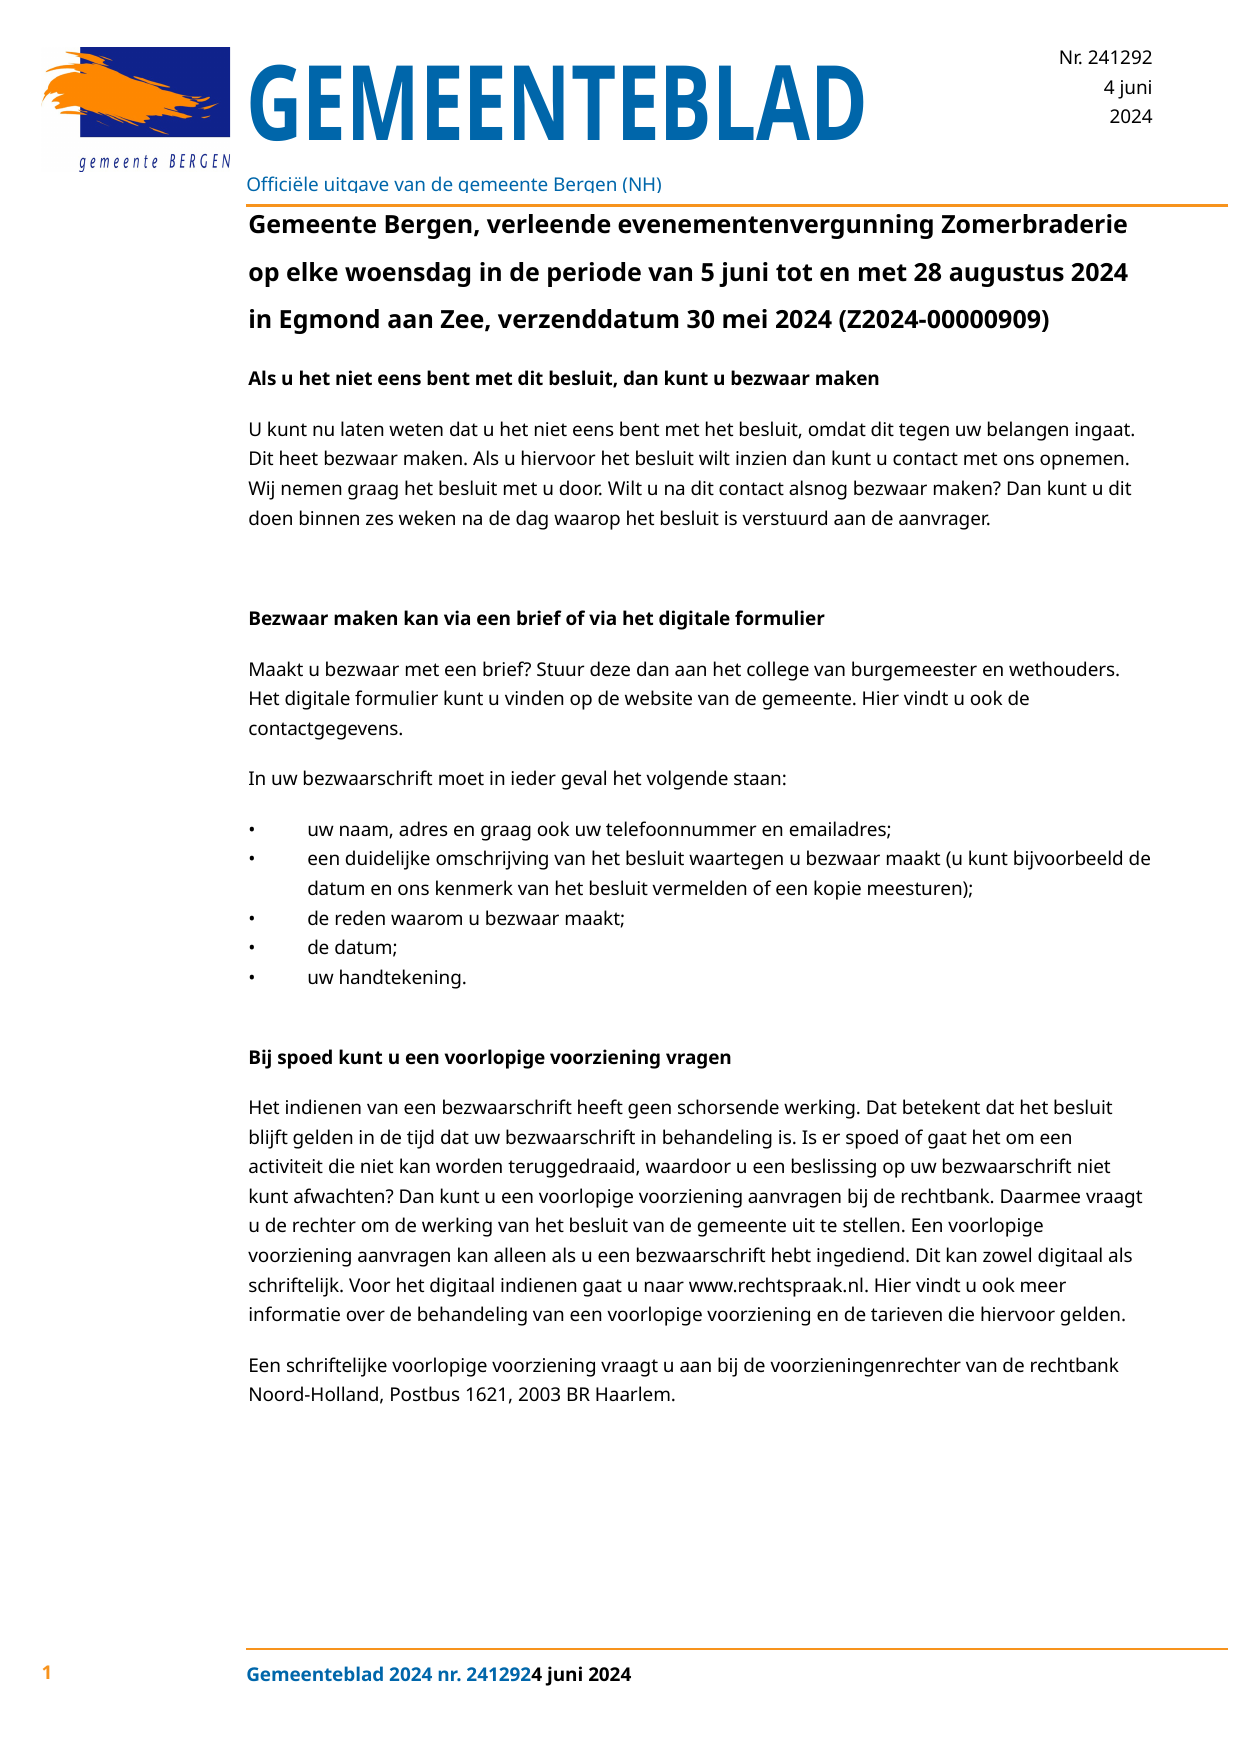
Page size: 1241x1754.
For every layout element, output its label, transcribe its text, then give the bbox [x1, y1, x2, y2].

text U kunt nu laten weten dat u het niet eens bent met het besluit, omdat dit tegen uw belangen ingaat. Dit heet bezwaar maken. Als u hiervoor het besluit wilt inzien dan kunt u contact met ons opnemen. Wij nemen graag het besluit met u door. Wilt u na dit contact alsnog bezwaar maken? Dan kunt u dit doen binnen zes weken na de dag waarop het besluit is verstuurd aan de aanvrager. [248, 416, 1152, 530]
list een duidelijke omschrijving van het besluit waartegen u bezwaar maakt (u kunt bijvoorbeeld de datum en ons kenmerk van het besluit vermelden of een kopie meesturen); [248, 846, 1152, 901]
text Een schriftelijke voorlopige voorziening vraagt u aan bij de voorzieningenrechter van de rechtbank Noord-Holland, Postbus 1621, 2003 BR Haarlem. [248, 1352, 1152, 1407]
list uw handtekening. [248, 964, 1152, 989]
list de datum; [248, 934, 1152, 960]
text In uw bezwaarschrift moet in ieder geval het volgende staan: [248, 766, 1152, 791]
text Maakt u bezwaar met een brief? Stuur deze dan aan het college van burgemeester en wethouders. Het digitale formulier kunt u vinden op de website van de gemeente. Hier vindt u ook de contactgegevens. [248, 656, 1152, 741]
text Gemeente Bergen, verleende evenementenvergunning Zomerbraderie op elke woensdag in de periode van 5 juni tot en met 28 augustus 2024 in Egmond aan Zee, verzenddatum 30 mei 2024 (Z2024-00000909) [248, 207, 1152, 336]
text Bezwaar maken kan via een brief of via het digitale formulier [248, 606, 1152, 631]
list de reden waarom u bezwaar maakt; [248, 905, 1152, 930]
text Als u het niet eens bent met dit besluit, dan kunt u bezwaar maken [248, 366, 1152, 391]
text Bij spoed kunt u een voorlopige voorziening vragen [248, 1044, 1152, 1069]
text Het indienen van een bezwaarschrift heeft geen schorsende werking. Dat betekent dat het besluit blijft gelden in de tijd dat uw bezwaarschrift in behandeling is. Is er spoed of gaat het om een activiteit die niet kan worden teruggedraaid, waardoor u een beslissing op uw bezwaarschrift niet kunt afwachten? Dan kunt u een voorlopige voorziening aanvragen bij de rechtbank. Daarmee vraagt u de rechter om de werking van het besluit van de gemeente uit te stellen. Een voorlopige voorziening aanvragen kan alleen als u een bezwaarschrift hebt ingediend. Dit kan zowel digitaal als schriftelijk. Voor het digitaal indienen gaat u naar www.rechtspraak.nl. Hier vindt u ook meer informatie over de behandeling van een voorlopige voorziening en de tarieven die hiervoor gelden. [248, 1094, 1152, 1327]
list uw naam, adres en graag ook uw telefoonnummer en emailadres; [248, 816, 1152, 842]
picture [41, 47, 231, 172]
